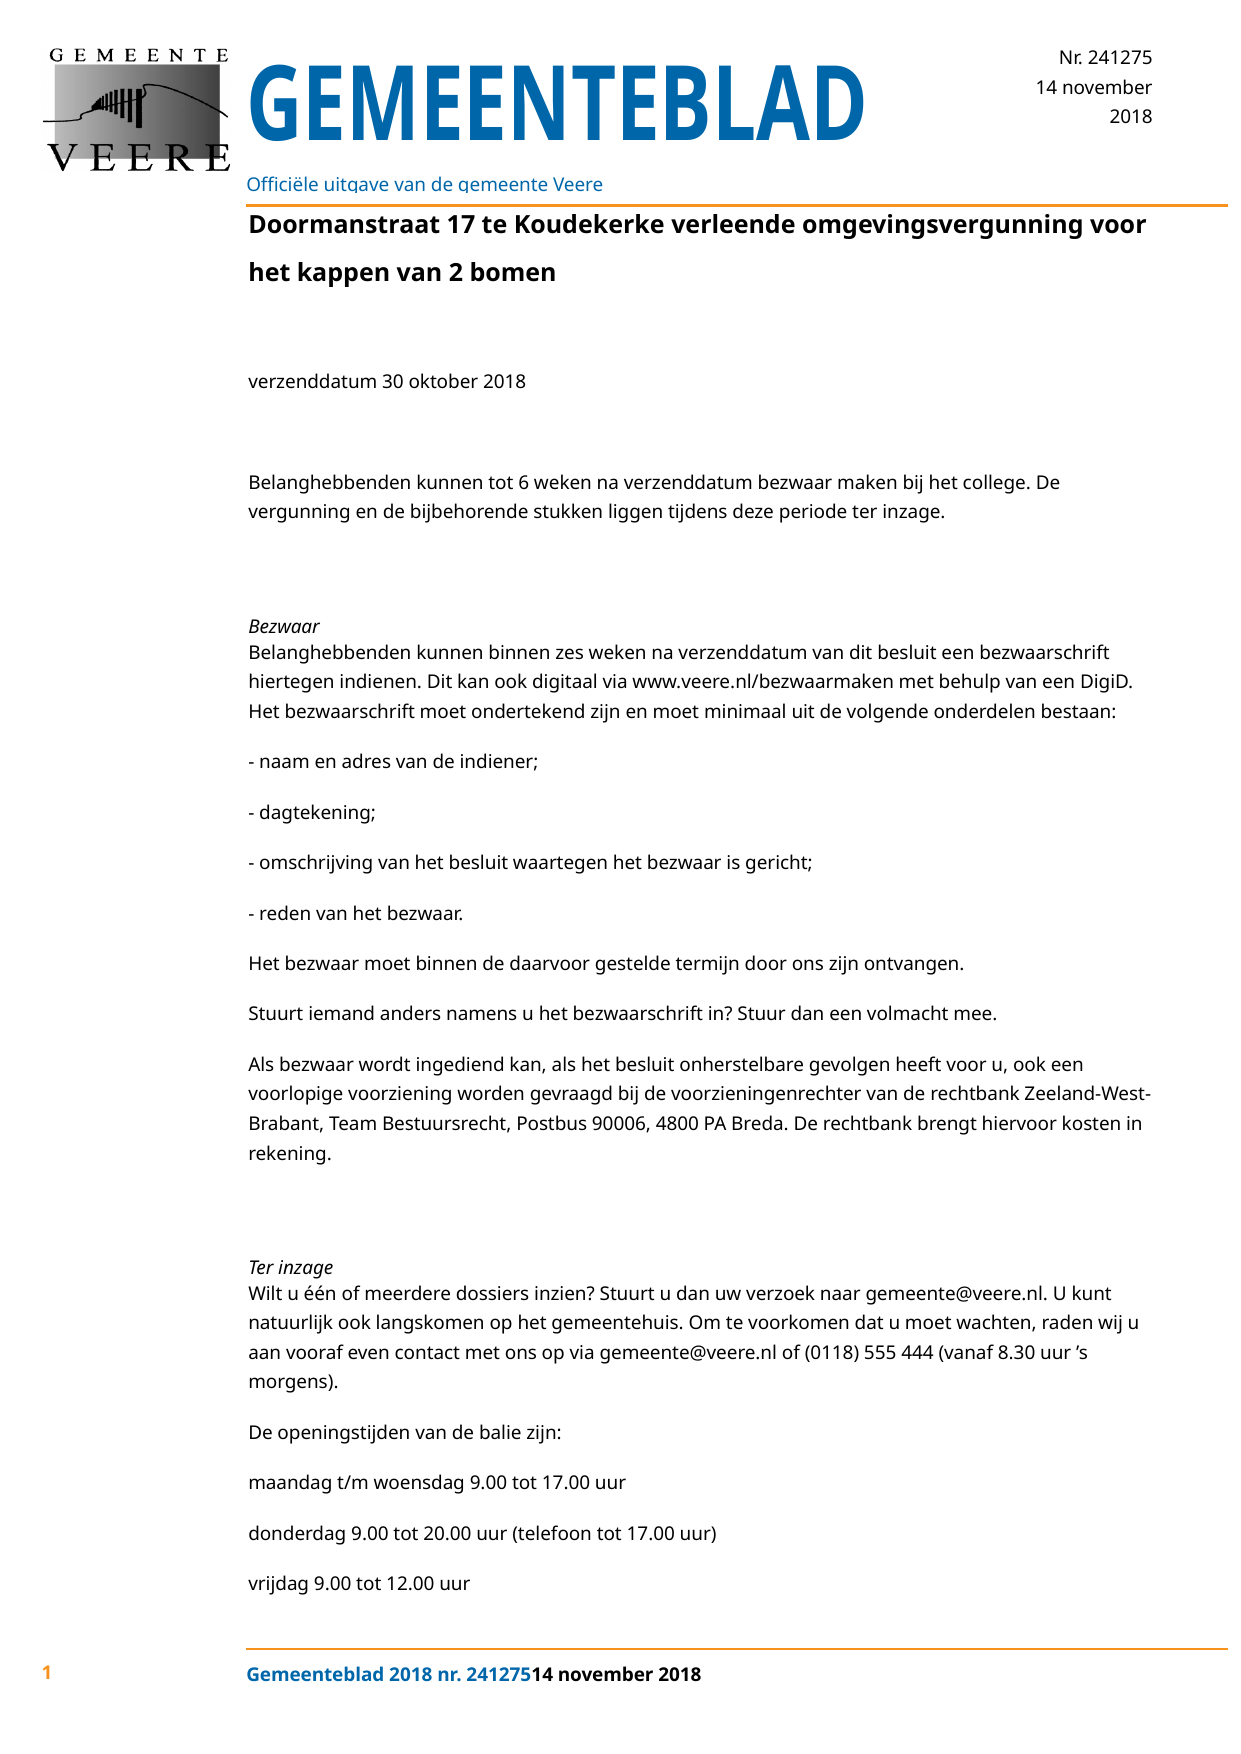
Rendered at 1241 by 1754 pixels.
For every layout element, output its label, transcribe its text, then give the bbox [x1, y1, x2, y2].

text verzenddatum 30 oktober 2018 [248, 368, 1152, 394]
text - dagtekening; [248, 799, 1152, 824]
text donderdag 9.00 tot 20.00 uur (telefoon tot 17.00 uur) [248, 1520, 1152, 1546]
text vrijdag 9.00 tot 12.00 uur [248, 1570, 1152, 1596]
text Ter inzage [248, 1254, 1152, 1280]
text Belanghebbenden kunnen tot 6 weken na verzenddatum bezwaar maken bij het college. De vergunning en de bijbehorende stukken liggen tijdens deze periode ter inzage. [248, 469, 1152, 524]
text Als bezwaar wordt ingediend kan, als het besluit onherstelbare gevolgen heeft voor u, ook een voorlopige voorziening worden gevraagd bij de voorzieningenrechter van de rechtbank Zeeland-West-Brabant, Team Bestuursrecht, Postbus 90006, 4800 PA Breda. De rechtbank brengt hiervoor kosten in rekening. [248, 1051, 1152, 1165]
text Wilt u één of meerdere dossiers inzien? Stuurt u dan uw verzoek naar gemeente@veere.nl. U kunt natuurlijk ook langskomen op het gemeentehuis. Om te voorkomen dat u moet wachten, raden wij u aan vooraf even contact met ons op via gemeente@veere.nl of (0118) 555 444 (vanaf 8.30 uur ’s morgens). [248, 1280, 1152, 1394]
picture [41, 47, 231, 172]
text Stuurt iemand anders namens u het bezwaarschrift in? Stuur dan een volmacht mee. [248, 1001, 1152, 1026]
text Doormanstraat 17 te Koudekerke verleende omgevingsvergunning voor het kappen van 2 bomen [248, 207, 1152, 288]
text maandag t/m woensdag 9.00 tot 17.00 uur [248, 1469, 1152, 1495]
text - naam en adres van de indiener; [248, 748, 1152, 774]
text - reden van het bezwaar. [248, 900, 1152, 925]
text Het bezwaar moet binnen de daarvoor gestelde termijn door ons zijn ontvangen. [248, 950, 1152, 976]
text - omschrijving van het besluit waartegen het bezwaar is gericht; [248, 849, 1152, 875]
text Belanghebbenden kunnen binnen zes weken na verzenddatum van dit besluit een bezwaarschrift hiertegen indienen. Dit kan ook digitaal via www.veere.nl/bezwaarmaken met behulp van een DigiD. Het bezwaarschrift moet ondertekend zijn en moet minimaal uit de volgende onderdelen bestaan: [248, 639, 1152, 724]
text Bezwaar [248, 613, 1152, 639]
text De openingstijden van de balie zijn: [248, 1419, 1152, 1445]
